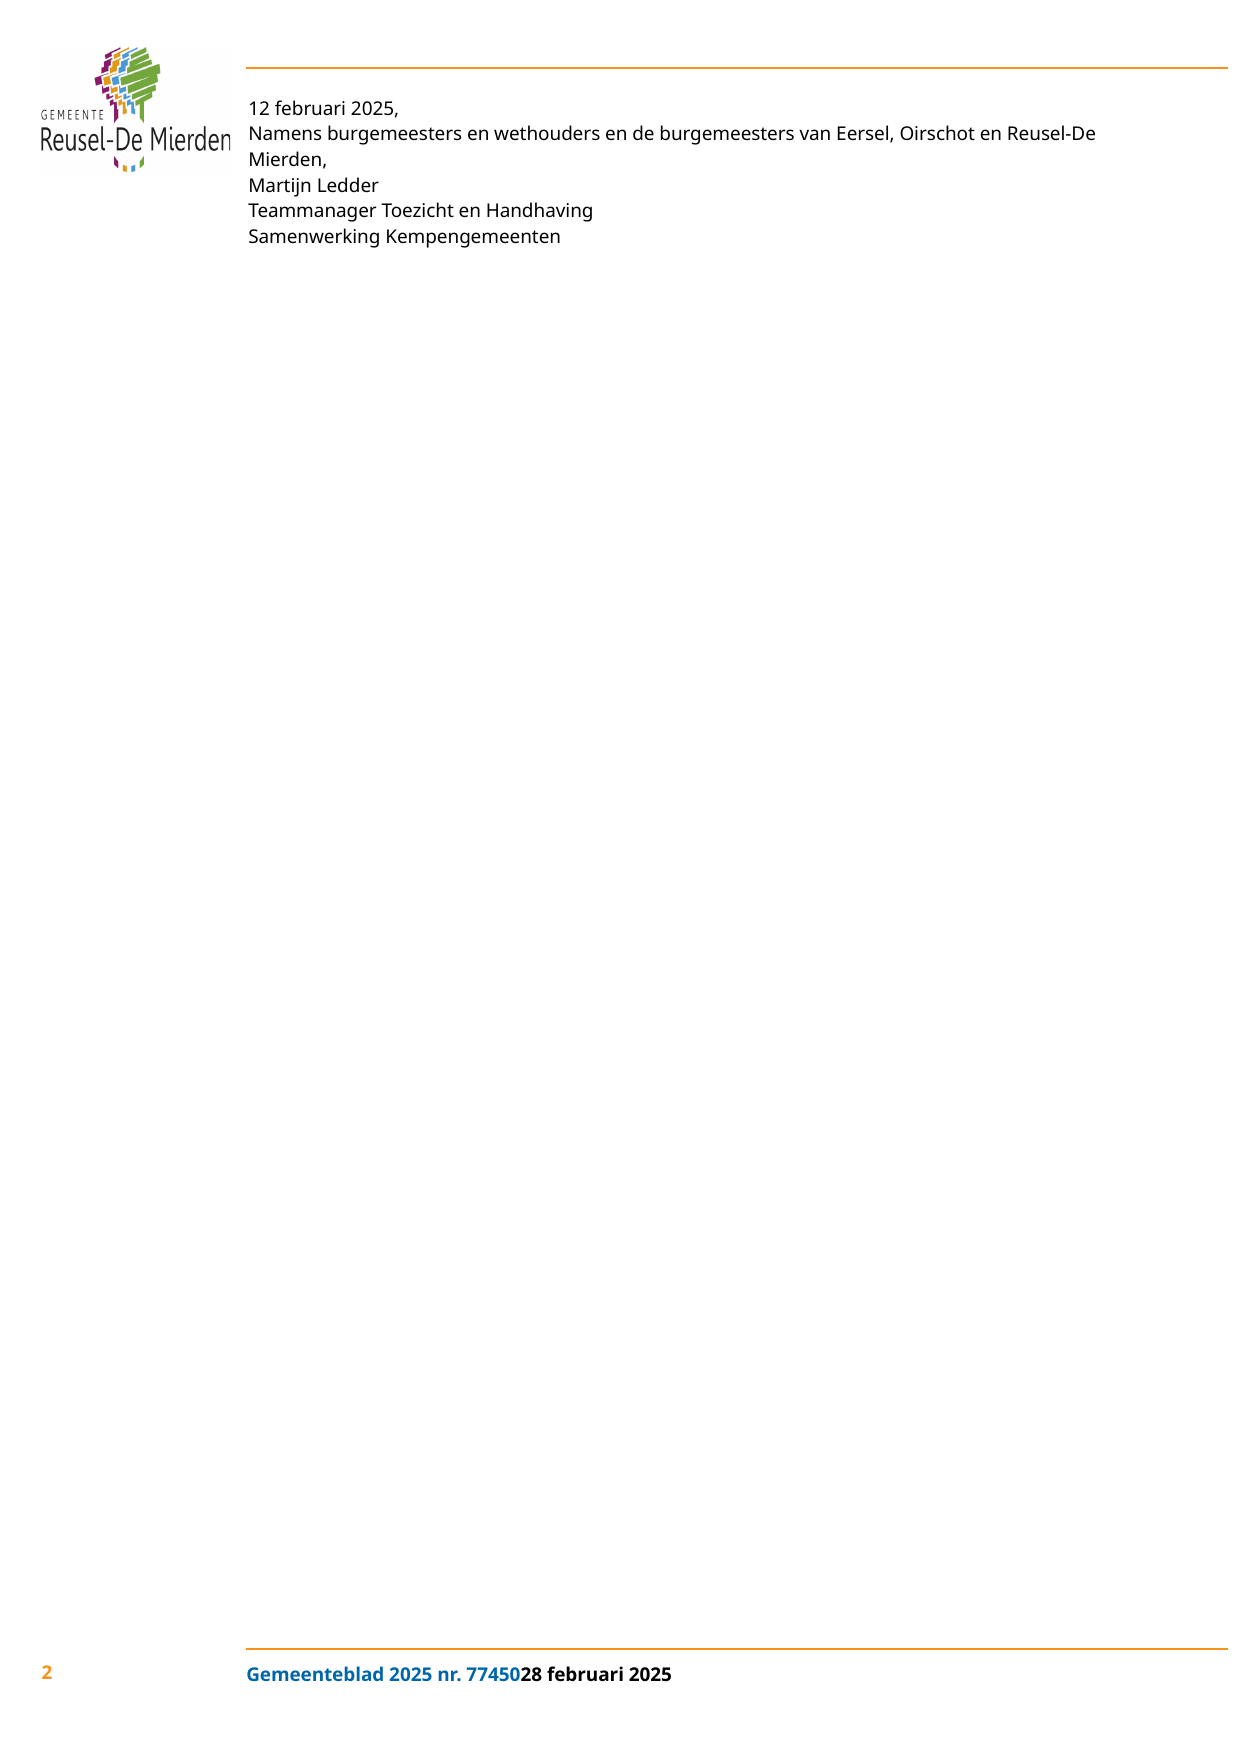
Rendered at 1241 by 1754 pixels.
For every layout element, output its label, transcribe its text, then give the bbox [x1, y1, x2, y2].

text Martijn Ledder [248, 172, 1152, 198]
picture [41, 47, 231, 172]
text 12 februari 2025, [248, 95, 1152, 121]
text Teammanager Toezicht en Handhaving [248, 198, 1152, 223]
text Samenwerking Kempengemeenten [248, 223, 1152, 249]
text Namens burgemeesters en wethouders en de burgemeesters van Eersel, Oirschot en Reusel-De Mierden, [248, 121, 1152, 172]
